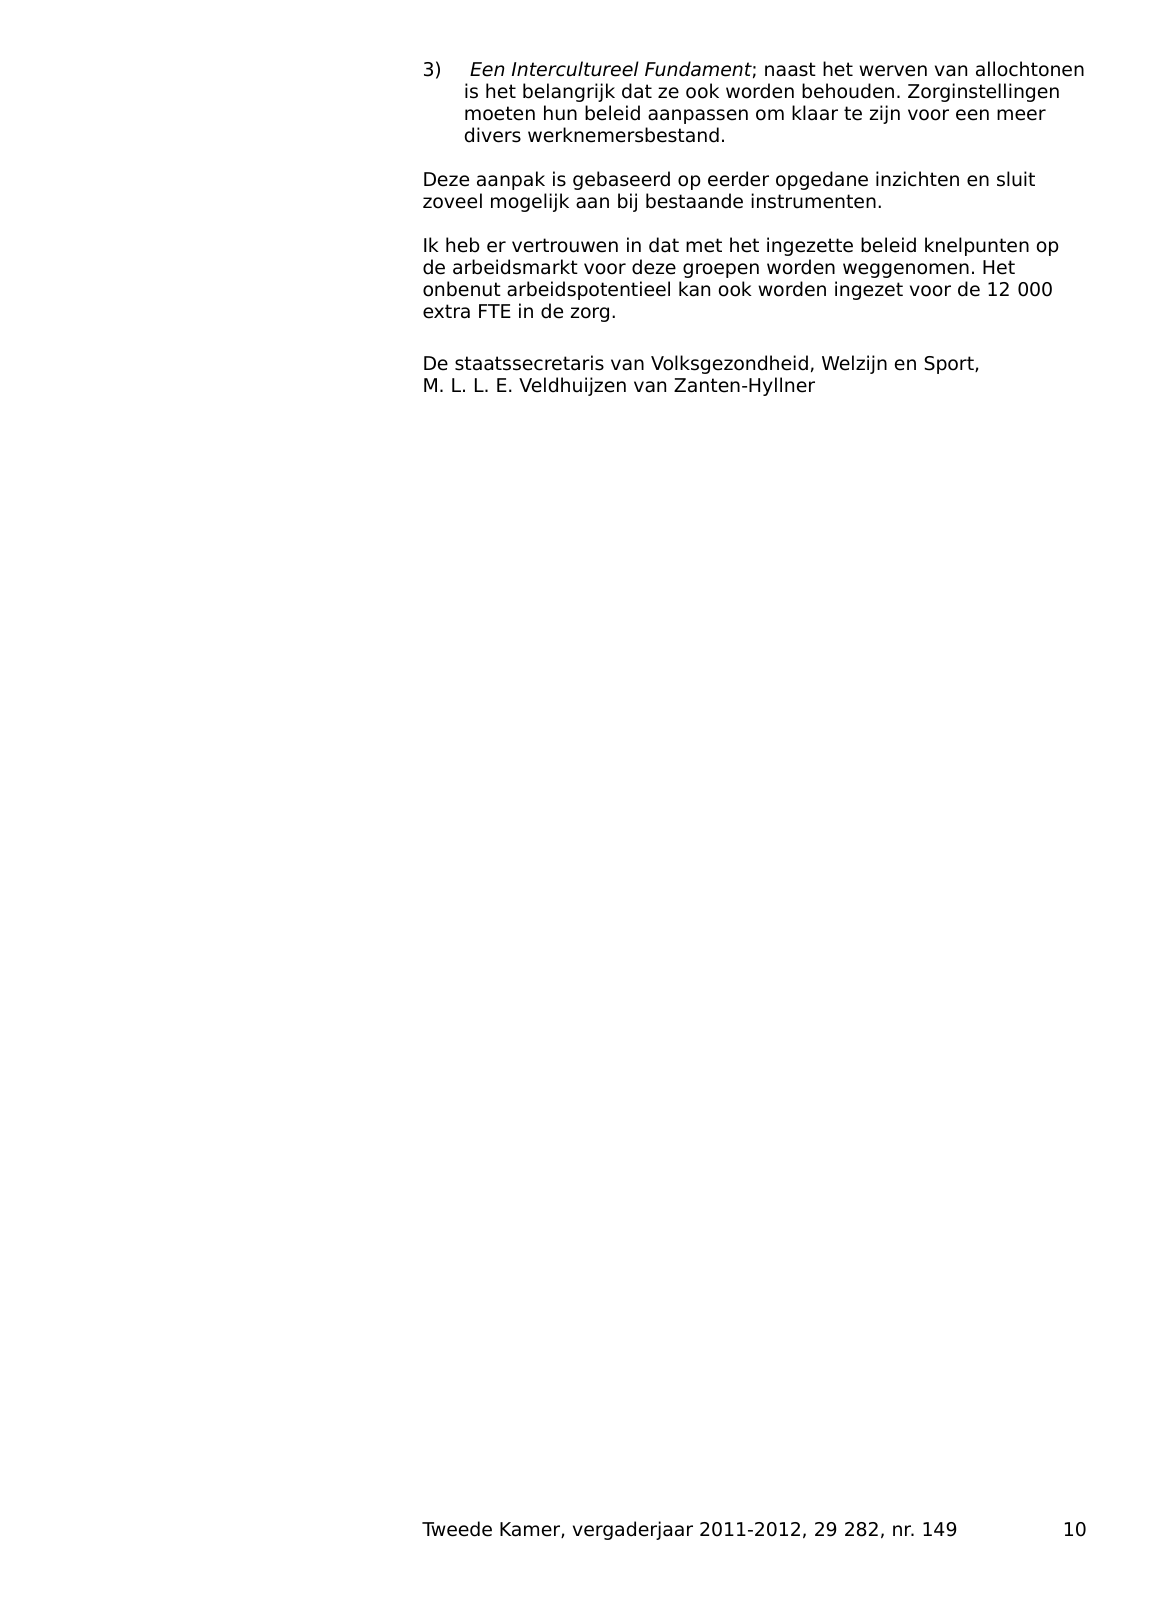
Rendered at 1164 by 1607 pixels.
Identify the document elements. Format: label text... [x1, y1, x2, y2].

text De staatssecretaris van Volksgezondheid, Welzijn en Sport, M. L. L. E. Veldhuijzen van Zanten-Hyllner [422, 353, 1087, 397]
text Deze aanpak is gebaseerd op eerder opgedane inzichten en sluit zoveel mogelijk aan bij bestaande instrumenten. [422, 169, 1087, 213]
text 3) Een Intercultureel Fundament; naast het werven van allochtonen is het belangrijk dat ze ook worden behouden. Zorginstellingen moeten hun beleid aanpassen om klaar te zijn voor een meer divers werknemersbestand. [422, 59, 1087, 147]
text Ik heb er vertrouwen in dat met het ingezette beleid knelpunten op de arbeidsmarkt voor deze groepen worden weggenomen. Het onbenut arbeidspotentieel kan ook worden ingezet voor de 12 000 extra FTE in de zorg. [422, 235, 1087, 323]
